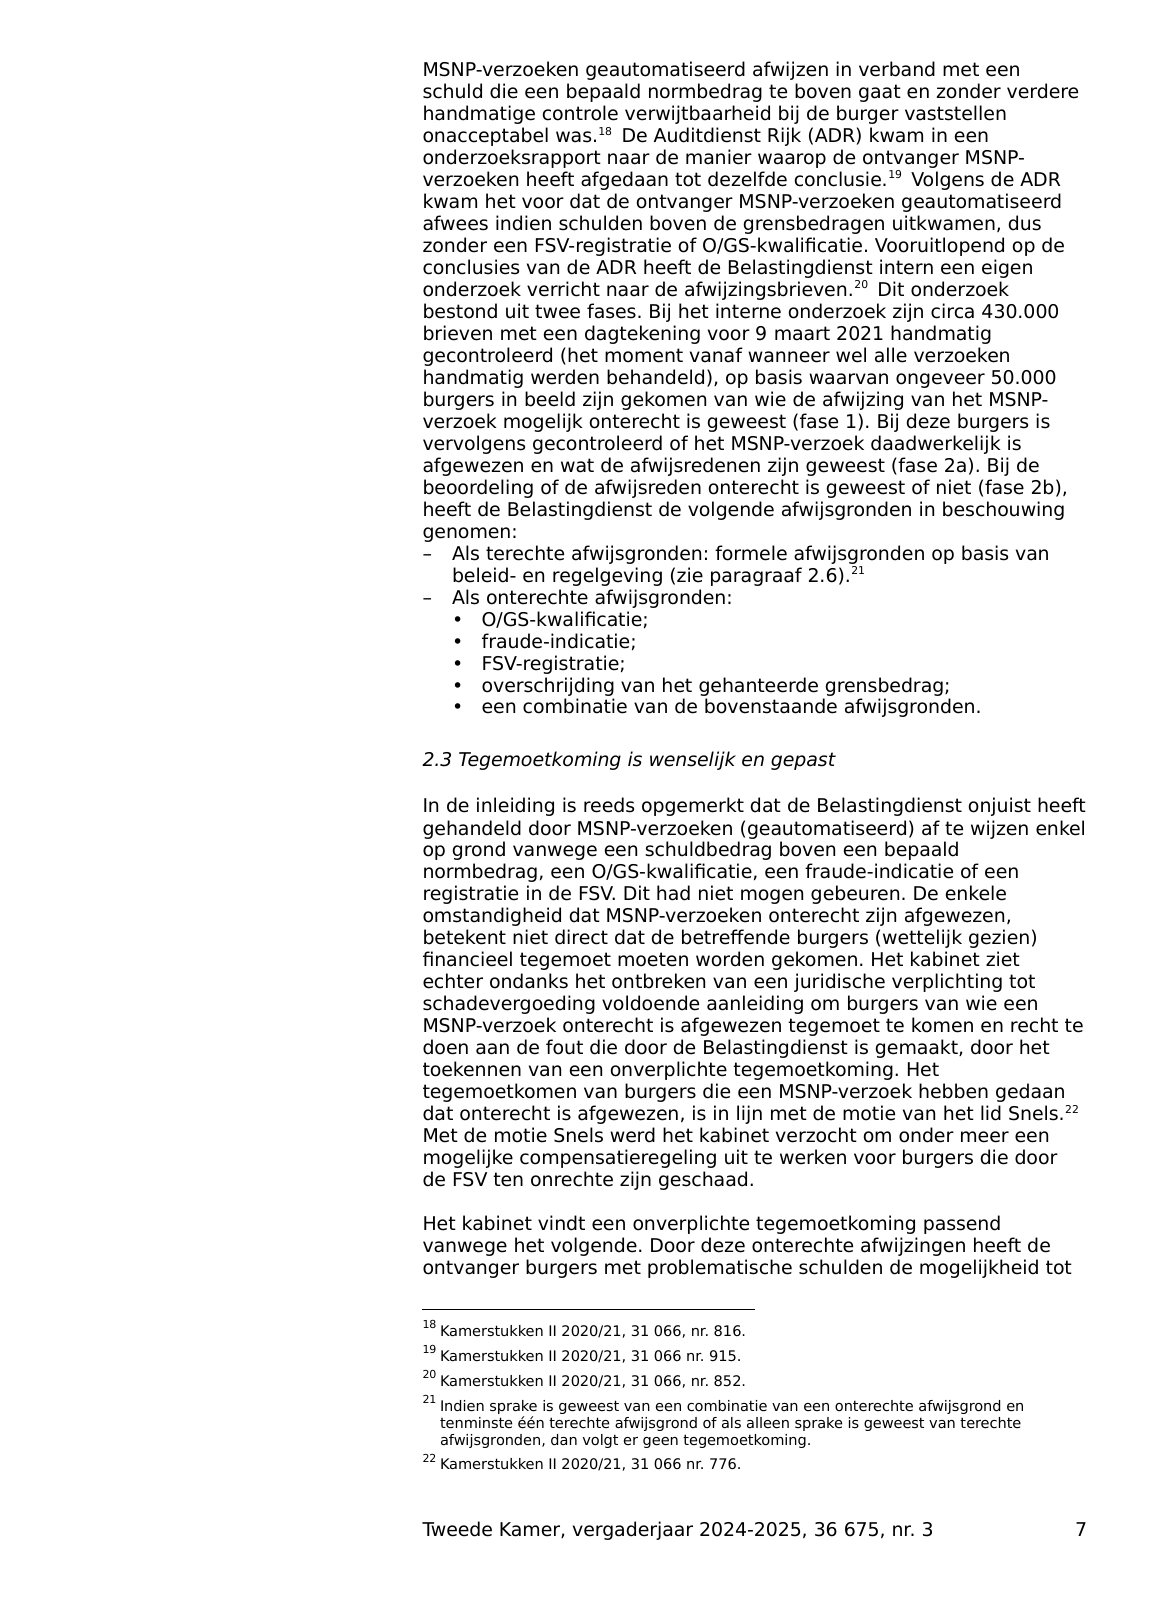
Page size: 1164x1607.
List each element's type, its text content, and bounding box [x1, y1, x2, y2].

text • overschrijding van het gehanteerde grensbedrag; [452, 674, 1087, 696]
text • O/GS-kwalificatie; [452, 608, 1087, 631]
text – Als terechte afwijsgronden: formele afwijsgronden op basis van beleid- en regelgeving (zie paragraaf 2.6). [422, 543, 1087, 587]
text MSNP-verzoeken geautomatiseerd afwijzen in verband met een schuld die een bepaald normbedrag te boven gaat en zonder verdere handmatige controle verwijtbaarheid bij de burger vaststellen onacceptabel was. De Auditdienst Rijk (ADR) kwam in een onderzoeksrapport naar de manier waarop de ontvanger MSNP-verzoeken heeft afgedaan tot dezelfde conclusie. Volgens de ADR kwam het voor dat de ontvanger MSNP-verzoeken geautomatiseerd afwees indien schulden boven de grensbedragen uitkwamen, dus zonder een FSV-registratie of O/GS-kwalificatie. Vooruitlopend op de conclusies van de ADR heeft de Belastingdienst intern een eigen onderzoek verricht naar de afwijzingsbrieven. Dit onderzoek bestond uit twee fases. Bij het interne onderzoek zijn circa 430.000 brieven met een dagtekening voor 9 maart 2021 handmatig gecontroleerd (het moment vanaf wanneer wel alle verzoeken handmatig werden behandeld), op basis waarvan ongeveer 50.000 burgers in beeld zijn gekomen van wie de afwijzing van het MSNP-verzoek mogelijk onterecht is geweest (fase 1). Bij deze burgers is vervolgens gecontroleerd of het MSNP-verzoek daadwerkelijk is afgewezen en wat de afwijsredenen zijn geweest (fase 2a). Bij de beoordeling of de afwijsreden onterecht is geweest of niet (fase 2b), heeft de Belastingdienst de volgende afwijsgronden in beschouwing genomen: [422, 59, 1087, 543]
text In de inleiding is reeds opgemerkt dat de Belastingdienst onjuist heeft gehandeld door MSNP-verzoeken (geautomatiseerd) af te wijzen enkel op grond vanwege een schuldbedrag boven een bepaald normbedrag, een O/GS-kwalificatie, een fraude-indicatie of een registratie in de FSV. Dit had niet mogen gebeuren. De enkele omstandigheid dat MSNP-verzoeken onterecht zijn afgewezen, betekent niet direct dat de betreffende burgers (wettelijk gezien) financieel tegemoet moeten worden gekomen. Het kabinet ziet echter ondanks het ontbreken van een juridische verplichting tot schadevergoeding voldoende aanleiding om burgers van wie een MSNP-verzoek onterecht is afgewezen tegemoet te komen en recht te doen aan de fout die door de Belastingdienst is gemaakt, door het toekennen van een onverplichte tegemoetkoming. Het tegemoetkomen van burgers die een MSNP-verzoek hebben gedaan dat onterecht is afgewezen, is in lijn met de motie van het lid Snels. Met de motie Snels werd het kabinet verzocht om onder meer een mogelijke compensatieregeling uit te werken voor burgers die door de FSV ten onrechte zijn geschaad. [422, 795, 1087, 1191]
text Indien sprake is geweest van een combinatie van een onterechte afwijsgrond en tenminste één terechte afwijsgrond of als alleen sprake is geweest van terechte afwijsgronden, dan volgt er geen tegemoetkoming. [422, 1393, 1087, 1449]
text • een combinatie van de bovenstaande afwijsgronden. [452, 696, 1087, 718]
text Kamerstukken II 2020/21, 31 066 nr. 776. [422, 1452, 1087, 1474]
text Kamerstukken II 2020/21, 31 066, nr. 852. [422, 1368, 1087, 1391]
text Het kabinet vindt een onverplichte tegemoetkoming passend vanwege het volgende. Door deze onterechte afwijzingen heeft de ontvanger burgers met problematische schulden de mogelijkheid tot [422, 1213, 1087, 1279]
text Kamerstukken II 2020/21, 31 066 nr. 915. [422, 1343, 1087, 1366]
text – Als onterechte afwijsgronden: [422, 587, 1087, 608]
subtitle 2.3 Tegemoetkoming is wenselijk en gepast [422, 748, 1087, 770]
text • fraude-indicatie; [452, 631, 1087, 652]
text Kamerstukken II 2020/21, 31 066, nr. 816. [422, 1318, 1087, 1341]
text • FSV-registratie; [452, 652, 1087, 674]
